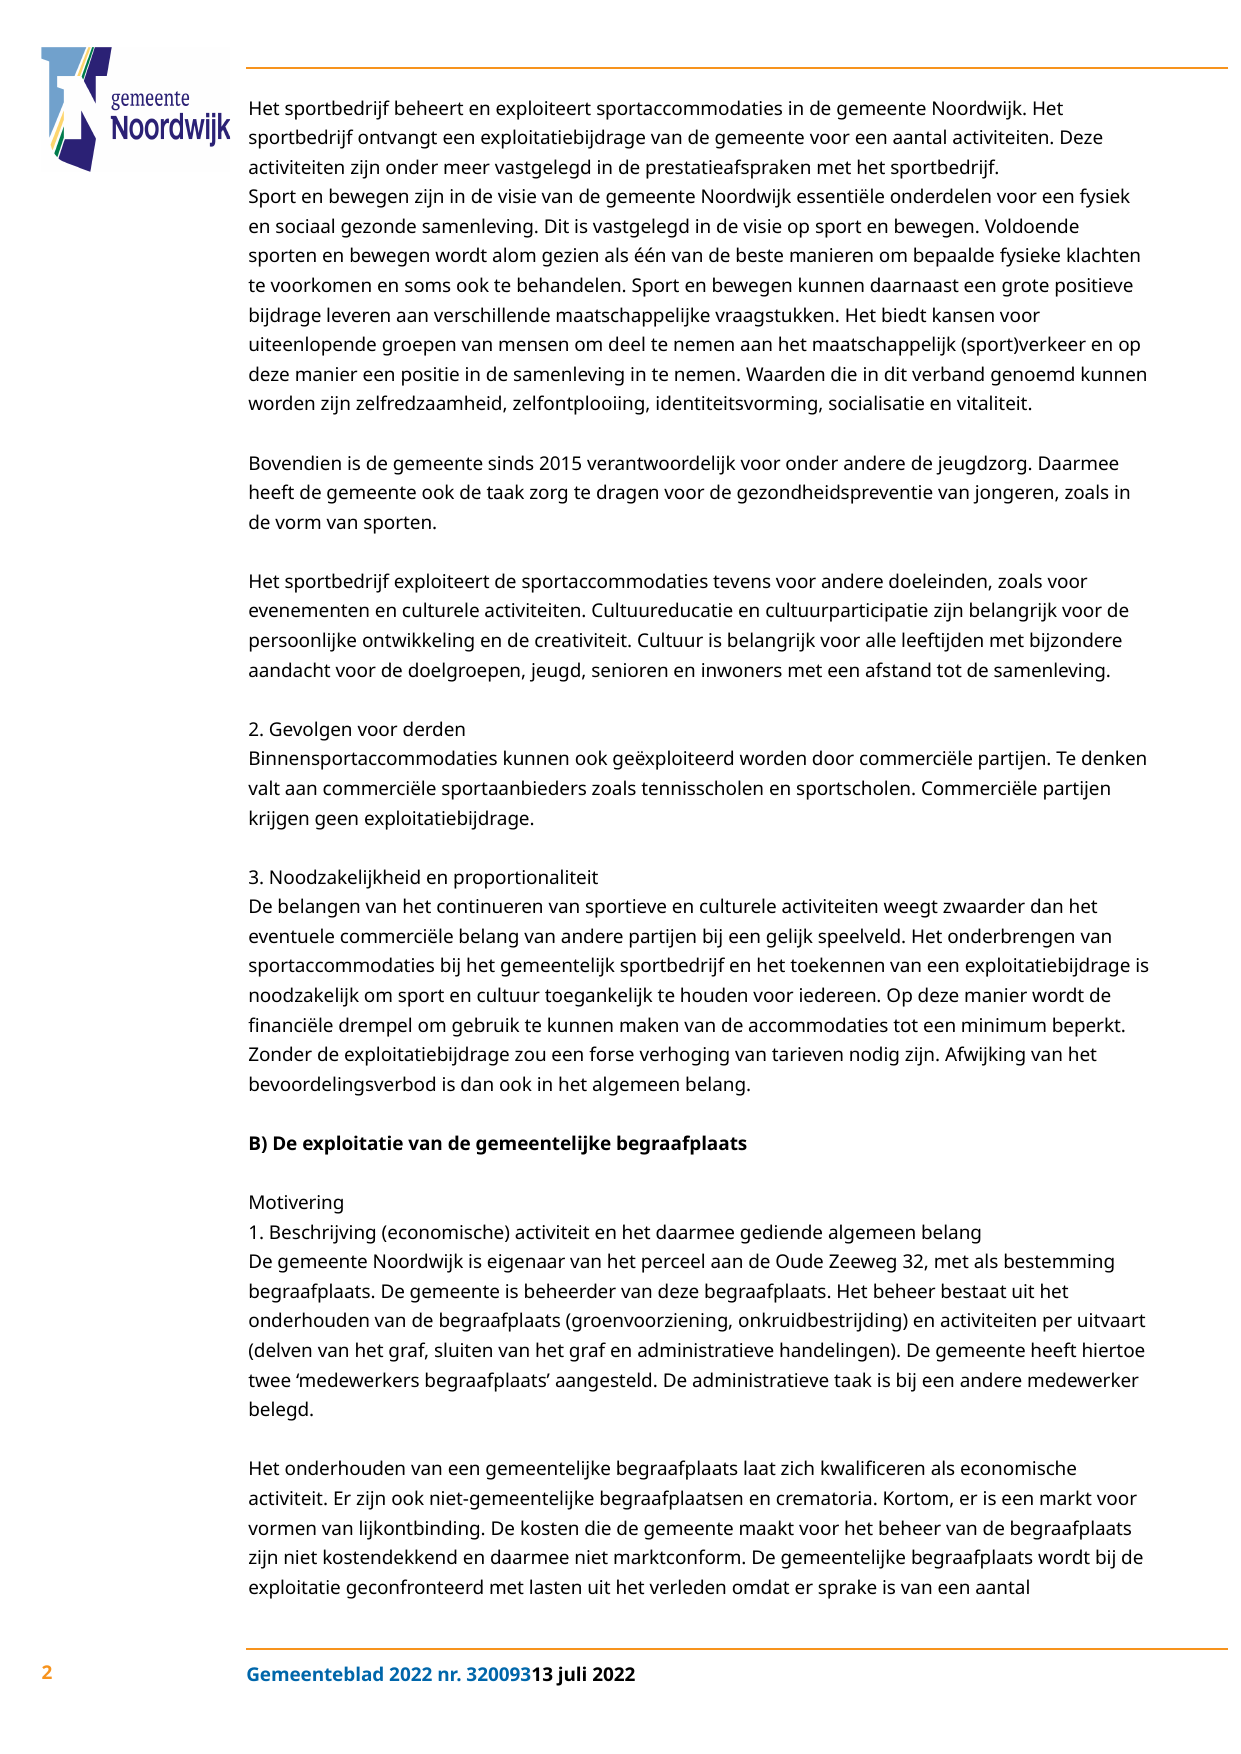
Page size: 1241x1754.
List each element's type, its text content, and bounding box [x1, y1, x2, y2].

text 3. Noodzakelijkheid en proportionaliteit [248, 864, 1152, 890]
text 1. Beschrijving (economische) activiteit en het daarmee gediende algemeen belang [248, 1219, 1152, 1245]
text Binnensportaccommodaties kunnen ook geëxploiteerd worden door commerciële partijen. Te denken valt aan commerciële sportaanbieders zoals tennisscholen en sportscholen. Commerciële partijen krijgen geen exploitatiebijdrage. [248, 746, 1152, 831]
text Het sportbedrijf exploiteert de sportaccommodaties tevens voor andere doeleinden, zoals voor evenementen en culturele activiteiten. Cultuureducatie en cultuurparticipatie zijn belangrijk voor de persoonlijke ontwikkeling en de creativiteit. Cultuur is belangrijk voor alle leeftijden met bijzondere aandacht voor de doelgroepen, jeugd, senioren en inwoners met een afstand tot de samenleving. [248, 568, 1152, 683]
text De belangen van het continueren van sportieve en culturele activiteiten weegt zwaarder dan het eventuele commerciële belang van andere partijen bij een gelijk speelveld. Het onderbrengen van sportaccommodaties bij het gemeentelijk sportbedrijf en het toekennen van een exploitatiebijdrage is noodzakelijk om sport en cultuur toegankelijk te houden voor iedereen. Op deze manier wordt de financiële drempel om gebruik te kunnen maken van de accommodaties tot een minimum beperkt. Zonder de exploitatiebijdrage zou een forse verhoging van tarieven nodig zijn. Afwijking van het bevoordelingsverbod is dan ook in het algemeen belang. [248, 893, 1152, 1097]
text B) De exploitatie van de gemeentelijke begraafplaats [248, 1130, 1152, 1156]
text De gemeente Noordwijk is eigenaar van het perceel aan de Oude Zeeweg 32, met als bestemming begraafplaats. De gemeente is beheerder van deze begraafplaats. Het beheer bestaat uit het onderhouden van de begraafplaats (groenvoorziening, onkruidbestrijding) en activiteiten per uitvaart (delven van het graf, sluiten van het graf en administratieve handelingen). De gemeente heeft hiertoe twee ‘medewerkers begraafplaats’ aangesteld. De administratieve taak is bij een andere medewerker belegd. [248, 1248, 1152, 1422]
text Sport en bewegen zijn in de visie van de gemeente Noordwijk essentiële onderdelen voor een fysiek en sociaal gezonde samenleving. Dit is vastgelegd in de visie op sport en bewegen. Voldoende sporten en bewegen wordt alom gezien als één van de beste manieren om bepaalde fysieke klachten te voorkomen en soms ook te behandelen. Sport en bewegen kunnen daarnaast een grote positieve bijdrage leveren aan verschillende maatschappelijke vraagstukken. Het biedt kansen voor uiteenlopende groepen van mensen om deel te nemen aan het maatschappelijk (sport)verkeer en op deze manier een positie in de samenleving in te nemen. Waarden die in dit verband genoemd kunnen worden zijn zelfredzaamheid, zelfontplooiing, identiteitsvorming, socialisatie en vitaliteit. [248, 183, 1152, 416]
text Het onderhouden van een gemeentelijke begraafplaats laat zich kwalificeren als economische activiteit. Er zijn ook niet-gemeentelijke begraafplaatsen en crematoria. Kortom, er is een markt voor vormen van lijkontbinding. De kosten die de gemeente maakt voor het beheer van de begraafplaats zijn niet kostendekkend en daarmee niet marktconform. De gemeentelijke begraafplaats wordt bij de exploitatie geconfronteerd met lasten uit het verleden omdat er sprake is van een aantal [248, 1456, 1152, 1600]
picture [41, 47, 231, 172]
text 2. Gevolgen voor derden [248, 716, 1152, 742]
text Motivering [248, 1189, 1152, 1215]
text Bovendien is de gemeente sinds 2015 verantwoordelijk voor onder andere de jeugdzorg. Daarmee heeft de gemeente ook de taak zorg te dragen voor de gezondheidspreventie van jongeren, zoals in de vorm van sporten. [248, 450, 1152, 535]
text Het sportbedrijf beheert en exploiteert sportaccommodaties in de gemeente Noordwijk. Het sportbedrijf ontvangt een exploitatiebijdrage van de gemeente voor een aantal activiteiten. Deze activiteiten zijn onder meer vastgelegd in de prestatieafspraken met het sportbedrijf. [248, 95, 1152, 180]
